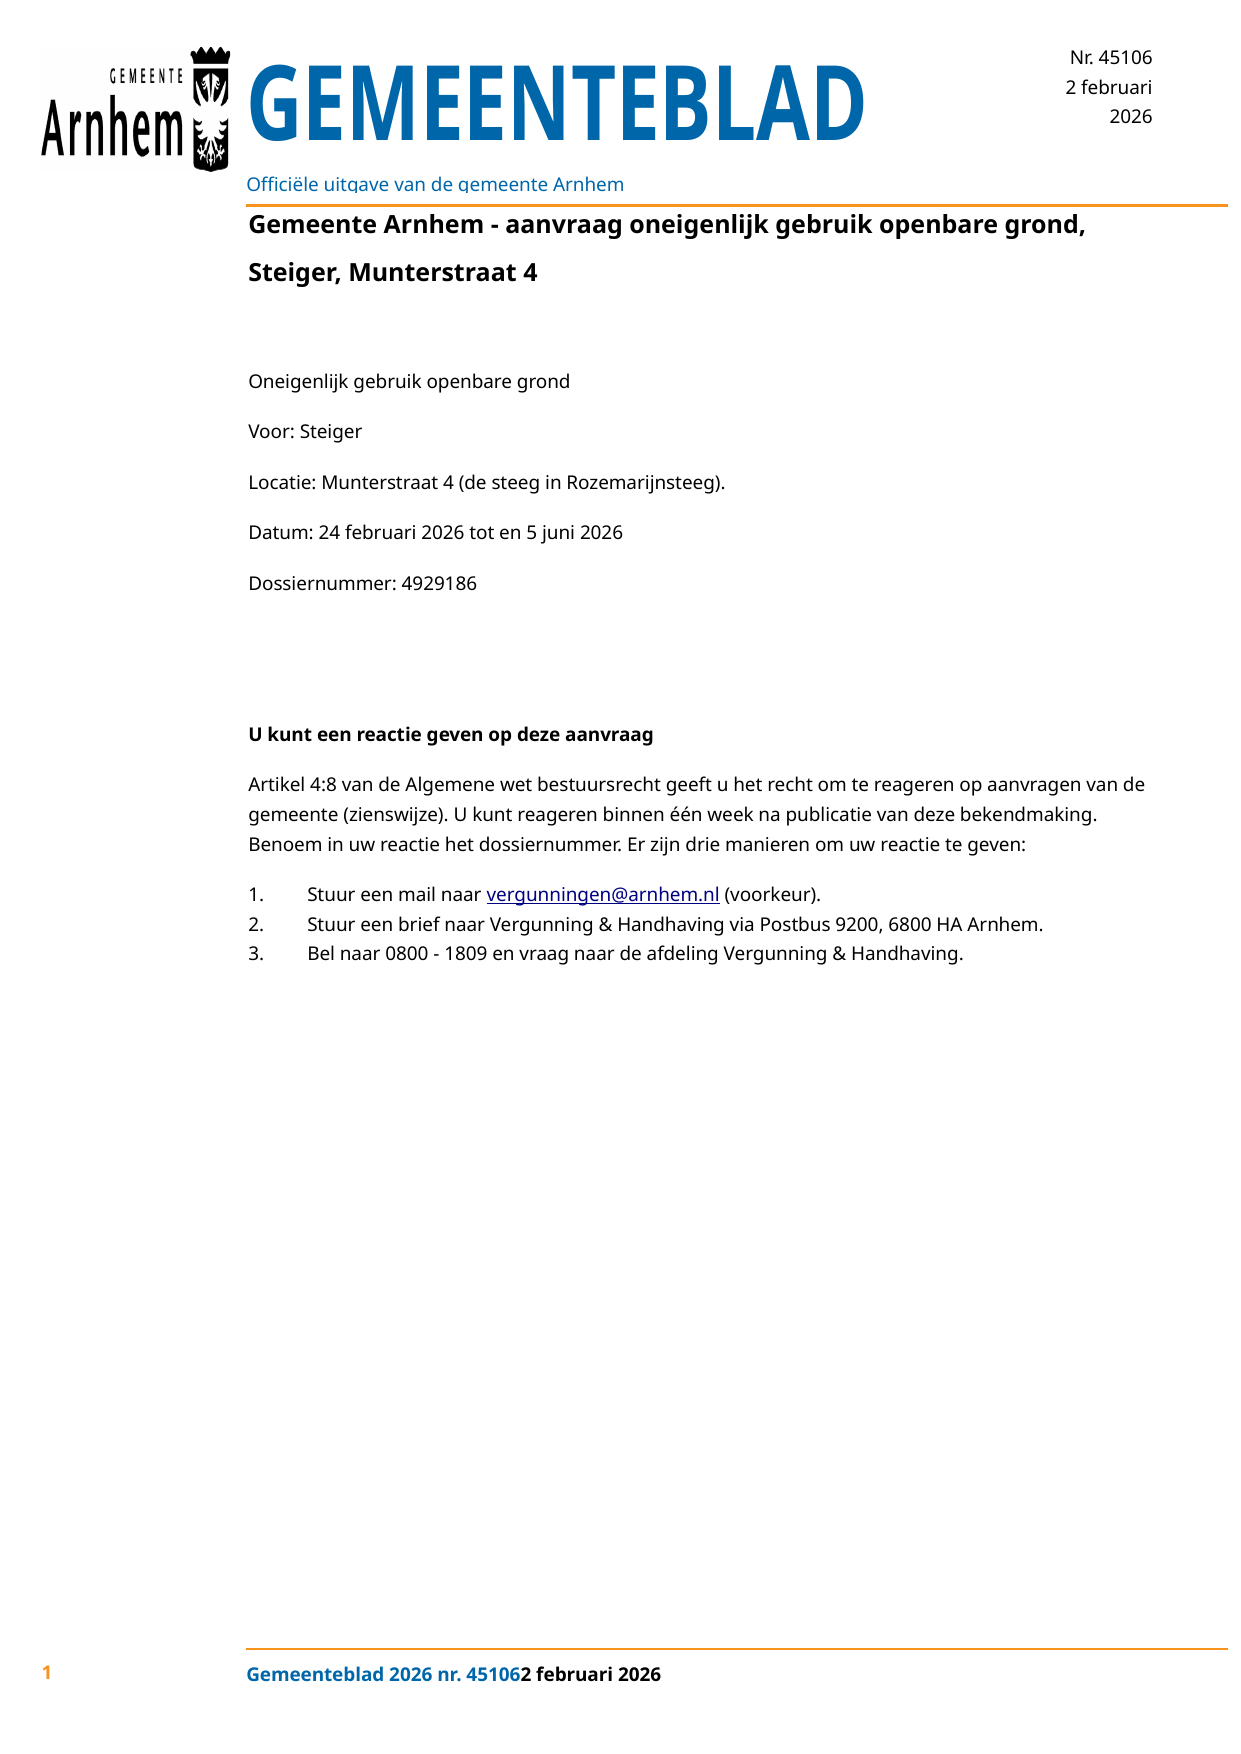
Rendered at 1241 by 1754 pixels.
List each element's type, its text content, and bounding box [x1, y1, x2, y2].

list Stuur een brief naar Vergunning & Handhaving via Postbus 9200, 6800 HA Arnhem. [248, 911, 1152, 937]
list Bel naar 0800 - 1809 en vraag naar de afdeling Vergunning & Handhaving. [248, 940, 1152, 966]
list Stuur een mail naar vergunningen@arnhem.nl (voorkeur). [248, 881, 1152, 907]
text Artikel 4:8 van de Algemene wet bestuursrecht geeft u het recht om te reageren op aanvragen van de gemeente (zienswijze). U kunt reageren binnen één week na publicatie van deze bekendmaking. Benoem in uw reactie het dossiernummer. Er zijn drie manieren om uw reactie te geven: [248, 772, 1152, 857]
text Gemeente Arnhem - aanvraag oneigenlijk gebruik openbare grond, Steiger, Munterstraat 4 [248, 207, 1152, 288]
text Dossiernummer: 4929186 [248, 570, 1152, 596]
text Voor: Steiger [248, 419, 1152, 444]
text Locatie: Munterstraat 4 (de steeg in Rozemarijnsteeg). [248, 469, 1152, 495]
text U kunt een reactie geven op deze aanvraag [248, 721, 1152, 747]
text Datum: 24 februari 2026 tot en 5 juni 2026 [248, 519, 1152, 545]
picture [41, 47, 231, 172]
text Oneigenlijk gebruik openbare grond [248, 368, 1152, 394]
